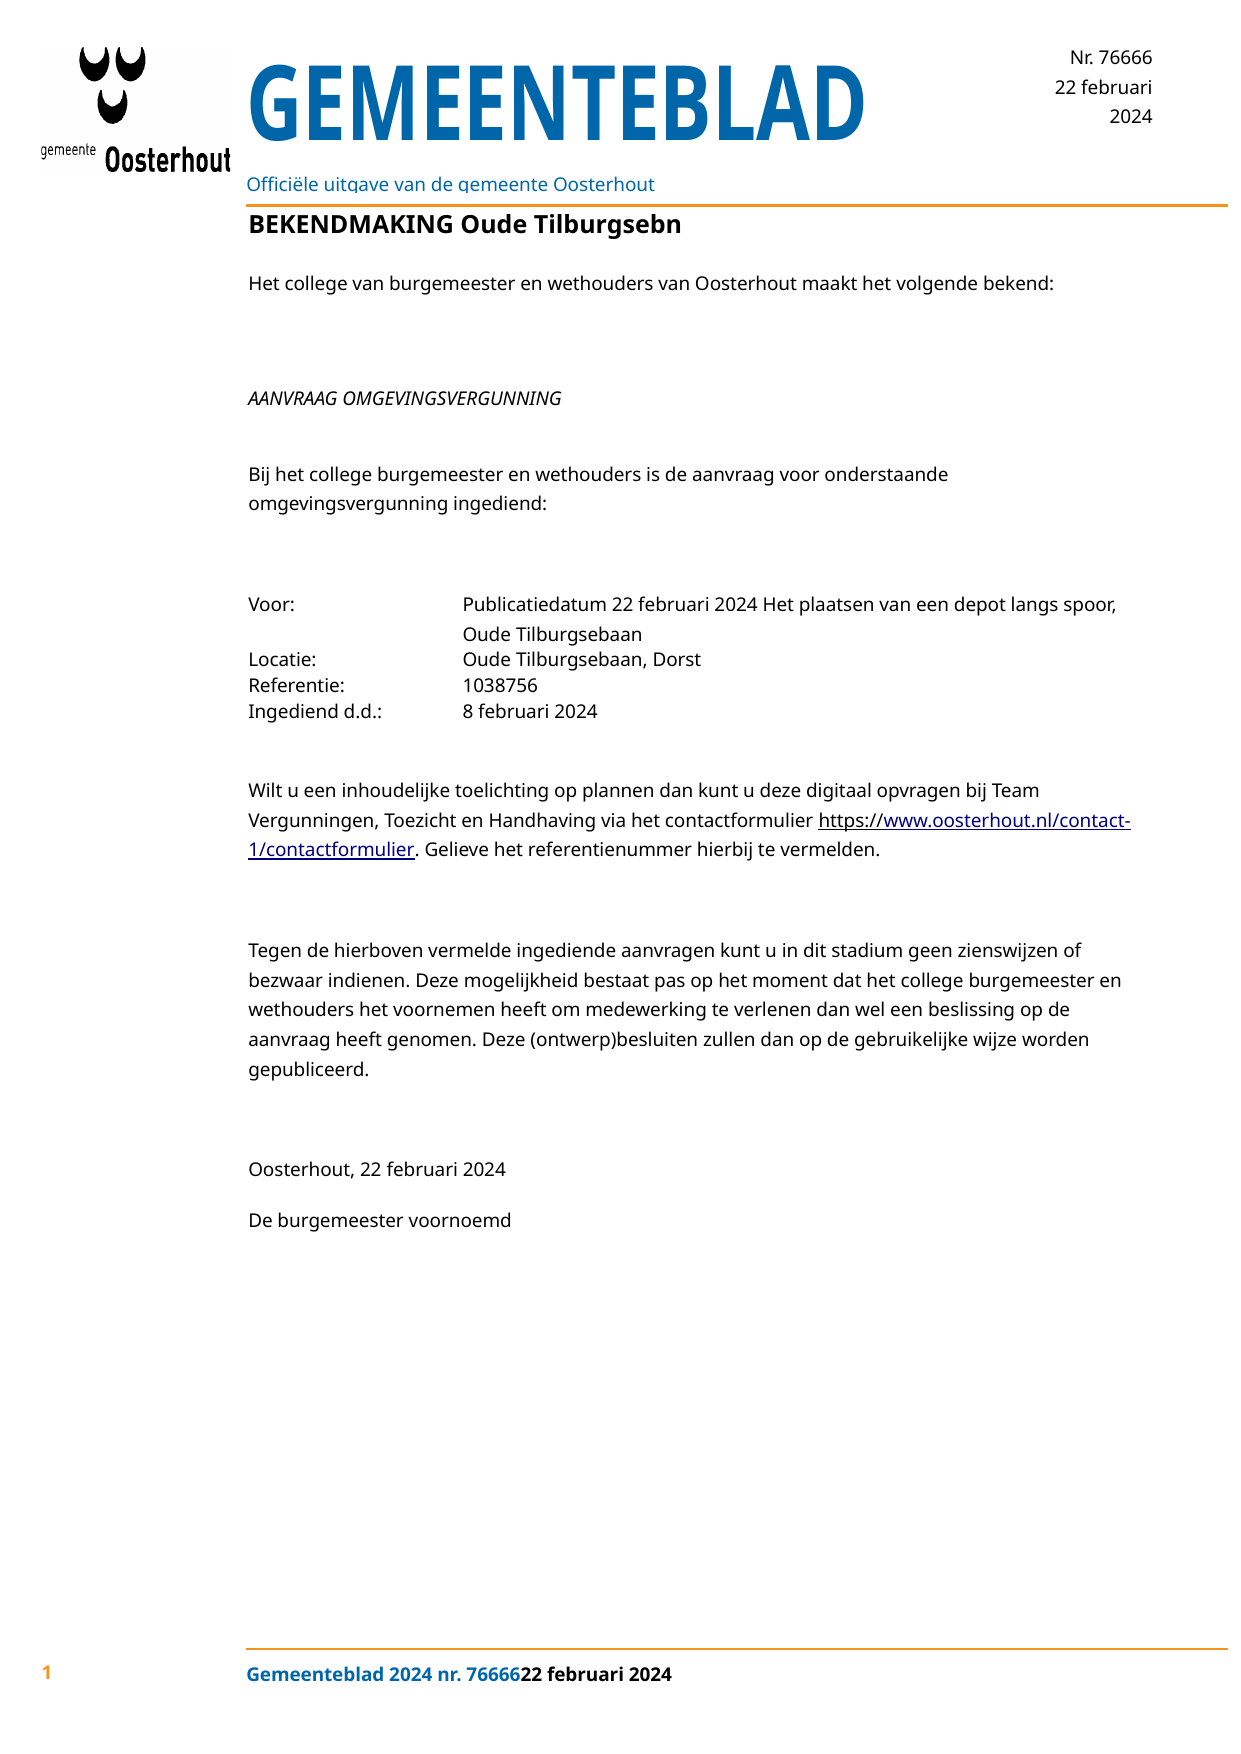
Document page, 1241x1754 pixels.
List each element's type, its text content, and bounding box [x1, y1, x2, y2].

text Oosterhout, 22 februari 2024 [248, 1157, 1152, 1182]
table_cell Locatie: [248, 647, 462, 672]
table_header Voor: [248, 591, 462, 647]
table_cell 1038756 [462, 673, 1152, 698]
text AANVRAAG OMGEVINGSVERGUNNING [248, 385, 1152, 410]
text Het college van burgemeester en wethouders van Oosterhout maakt het volgende bekend: [248, 270, 1152, 296]
table_header Publicatiedatum 22 februari 2024 Het plaatsen van een depot langs spoor, Oude Tilburgsebaan [462, 591, 1152, 647]
text Bij het college burgemeester en wethouders is de aanvraag voor onderstaande omgevingsvergunning ingediend: [248, 461, 1152, 516]
text De burgemeester voornoemd [248, 1207, 1152, 1233]
text Wilt u een inhoudelijke toelichting op plannen dan kunt u deze digitaal opvragen bij Team Vergunningen, Toezicht en Handhaving via het contactformulier https://www.oosterhout.nl/contact-1/contactformulier. Gelieve het referentienummer hierbij te vermelden. [248, 777, 1152, 862]
picture [41, 47, 231, 172]
table_cell Ingediend d.d.: [248, 698, 462, 724]
table_cell Referentie: [248, 673, 462, 698]
table_cell Oude Tilburgsebaan, Dorst [462, 647, 1152, 672]
text Tegen de hierboven vermelde ingediende aanvragen kunt u in dit stadium geen zienswijzen of bezwaar indienen. Deze mogelijkheid bestaat pas op het moment dat het college burgemeester en wethouders het voornemen heeft om medewerking te verlenen dan wel een beslissing op de aanvraag heeft genomen. Deze (ontwerp)besluiten zullen dan op de gebruikelijke wijze worden gepubliceerd. [248, 937, 1152, 1082]
text BEKENDMAKING Oude Tilburgsebn [248, 207, 1152, 241]
table_cell 8 februari 2024 [462, 698, 1152, 724]
